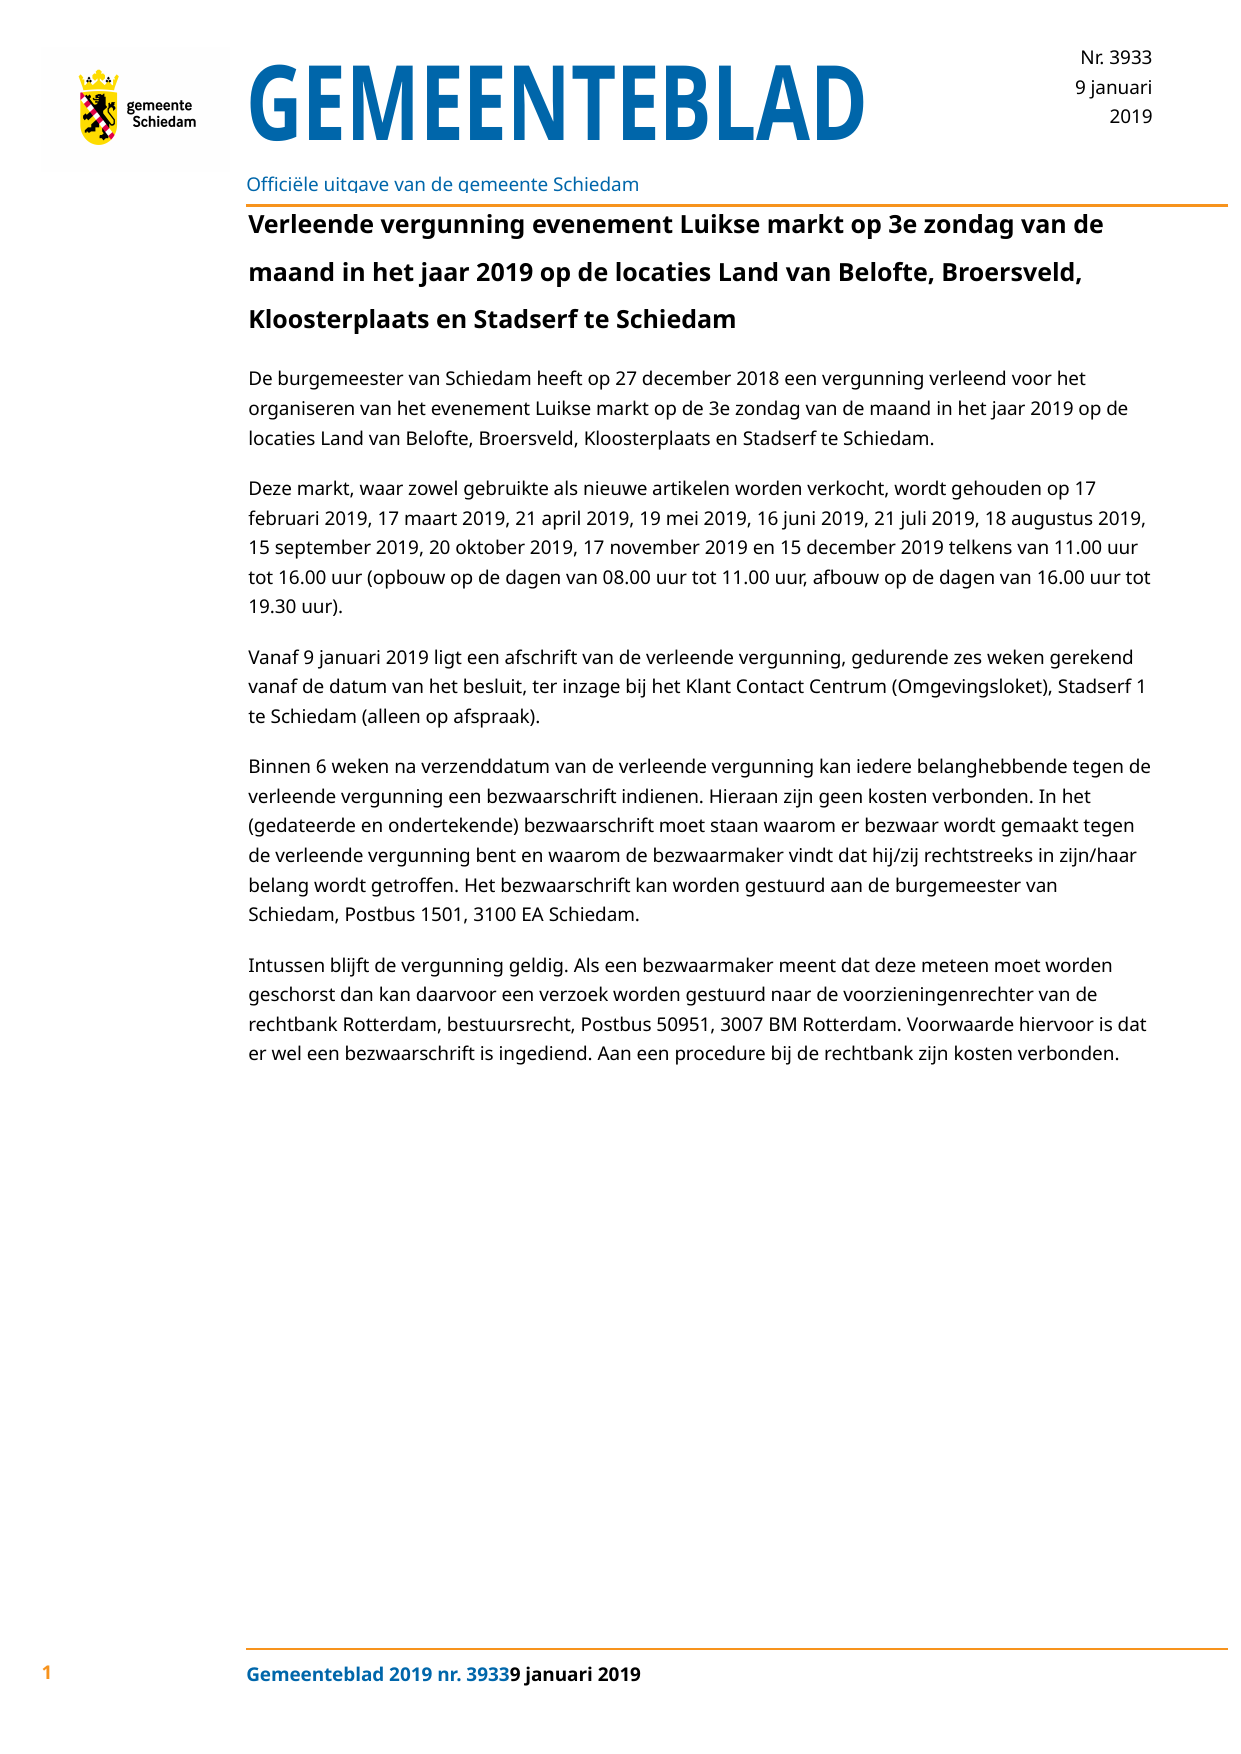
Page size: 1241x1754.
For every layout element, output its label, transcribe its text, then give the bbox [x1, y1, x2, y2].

text Intussen blijft de vergunning geldig. Als een bezwaarmaker meent dat deze meteen moet worden geschorst dan kan daarvoor een verzoek worden gestuurd naar de voorzieningenrechter van de rechtbank Rotterdam, bestuursrecht, Postbus 50951, 3007 BM Rotterdam. Voorwaarde hiervoor is dat er wel een bezwaarschrift is ingediend. Aan een procedure bij de rechtbank zijn kosten verbonden. [248, 952, 1152, 1066]
text Vanaf 9 januari 2019 ligt een afschrift van de verleende vergunning, gedurende zes weken gerekend vanaf de datum van het besluit, ter inzage bij het Klant Contact Centrum (Omgevingsloket), Stadserf 1 te Schiedam (alleen op afspraak). [248, 644, 1152, 729]
text Binnen 6 weken na verzenddatum van de verleende vergunning kan iedere belanghebbende tegen de verleende vergunning een bezwaarschrift indienen. Hieraan zijn geen kosten verbonden. In het (gedateerde en ondertekende) bezwaarschrift moet staan waarom er bezwaar wordt gemaakt tegen de verleende vergunning bent en waarom de bezwaarmaker vindt dat hij/zij rechtstreeks in zijn/haar belang wordt getroffen. Het bezwaarschrift kan worden gestuurd aan de burgemeester van Schiedam, Postbus 1501, 3100 EA Schiedam. [248, 753, 1152, 927]
text Verleende vergunning evenement Luikse markt op 3e zondag van de maand in het jaar 2019 op de locaties Land van Belofte, Broersveld, Kloosterplaats en Stadserf te Schiedam [248, 207, 1152, 336]
text Deze markt, waar zowel gebruikte als nieuwe artikelen worden verkocht, wordt gehouden op 17 februari 2019, 17 maart 2019, 21 april 2019, 19 mei 2019, 16 juni 2019, 21 juli 2019, 18 augustus 2019, 15 september 2019, 20 oktober 2019, 17 november 2019 en 15 december 2019 telkens van 11.00 uur tot 16.00 uur (opbouw op de dagen van 08.00 uur tot 11.00 uur, afbouw op de dagen van 16.00 uur tot 19.30 uur). [248, 475, 1152, 619]
text De burgemeester van Schiedam heeft op 27 december 2018 een vergunning verleend voor het organiseren van het evenement Luikse markt op de 3e zondag van de maand in het jaar 2019 op de locaties Land van Belofte, Broersveld, Kloosterplaats en Stadserf te Schiedam. [248, 366, 1152, 450]
picture [41, 47, 231, 172]
